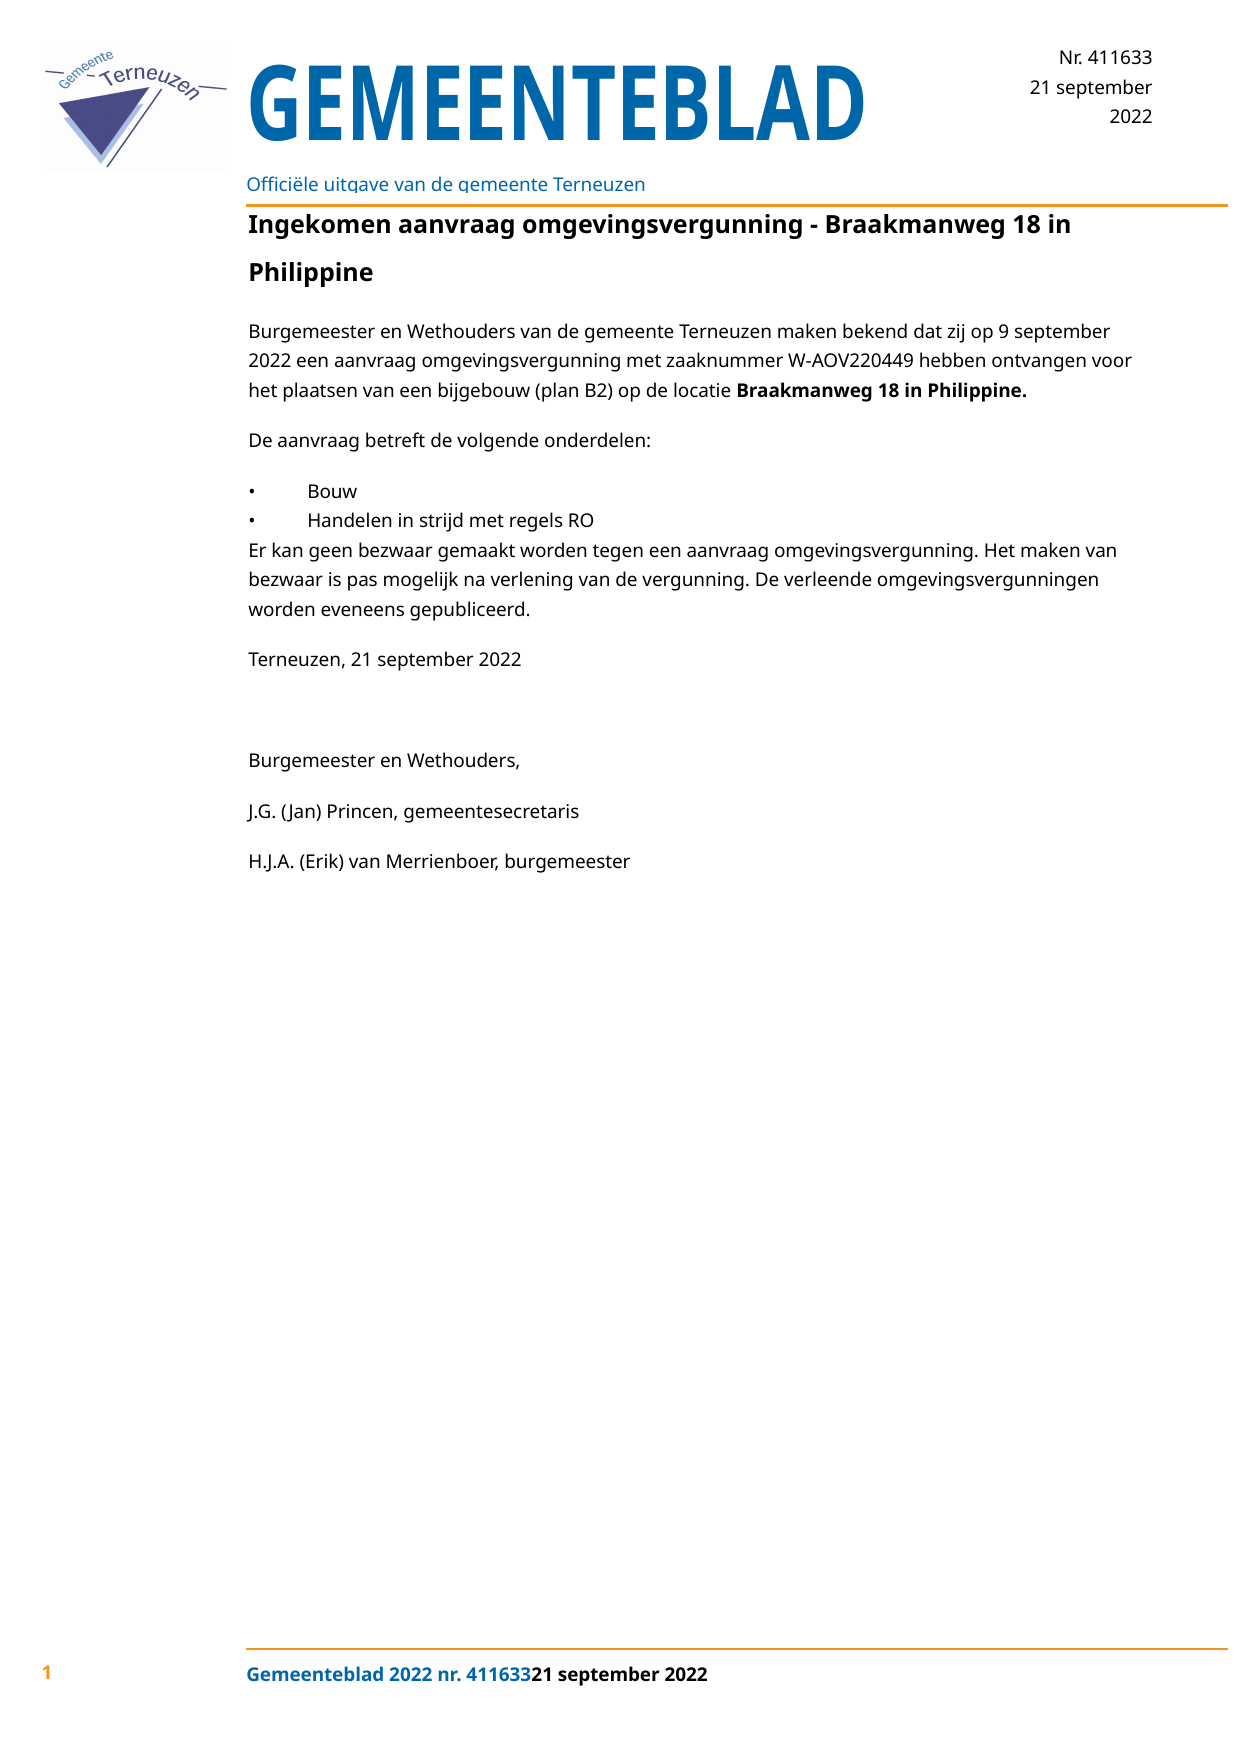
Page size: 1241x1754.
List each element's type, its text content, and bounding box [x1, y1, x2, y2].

text Ingekomen aanvraag omgevingsvergunning - Braakmanweg 18 in Philippine [248, 207, 1152, 288]
list Handelen in strijd met regels RO [248, 507, 1152, 533]
list Bouw [248, 478, 1152, 504]
text De aanvraag betreft de volgende onderdelen: [248, 427, 1152, 453]
text Burgemeester en Wethouders van de gemeente Terneuzen maken bekend dat zij op 9 september 2022 een aanvraag omgevingsvergunning met zaaknummer W-AOV220449 hebben ontvangen voor het plaatsen van een bijgebouw (plan B2) op de locatie Braakmanweg 18 in Philippine. [248, 318, 1152, 403]
picture [41, 47, 231, 172]
text Er kan geen bezwaar gemaakt worden tegen een aanvraag omgevingsvergunning. Het maken van bezwaar is pas mogelijk na verlening van de vergunning. De verleende omgevingsvergunningen worden eveneens gepubliceerd. [248, 537, 1152, 622]
text Terneuzen, 21 september 2022 [248, 647, 1152, 672]
text J.G. (Jan) Princen, gemeentesecretaris [248, 798, 1152, 824]
text Burgemeester en Wethouders, [248, 747, 1152, 773]
text H.J.A. (Erik) van Merrienboer, burgemeester [248, 848, 1152, 874]
